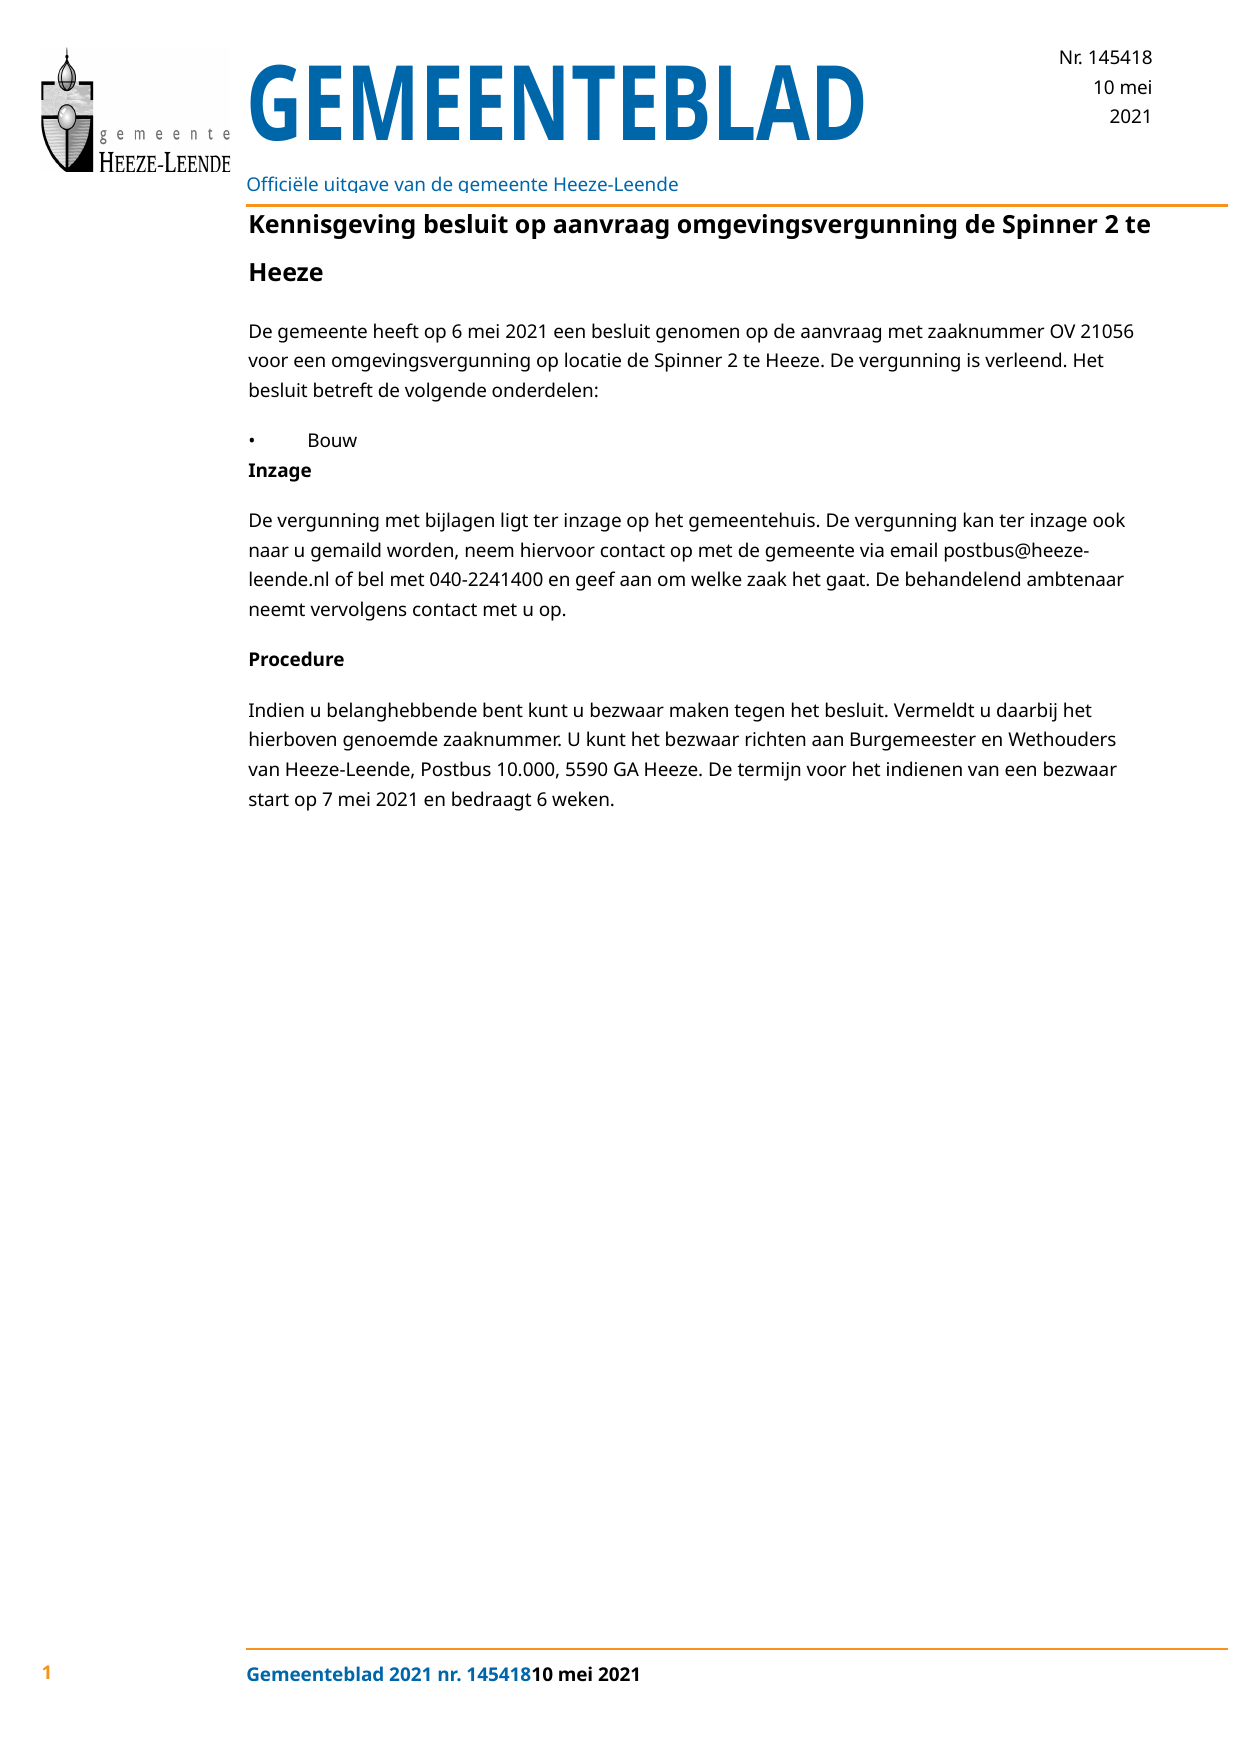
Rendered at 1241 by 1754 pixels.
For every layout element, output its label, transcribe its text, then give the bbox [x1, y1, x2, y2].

text Indien u belanghebbende bent kunt u bezwaar maken tegen het besluit. Vermeldt u daarbij het hierboven genoemde zaaknummer. U kunt het bezwaar richten aan Burgemeester en Wethouders van Heeze-Leende, Postbus 10.000, 5590 GA Heeze. De termijn voor het indienen van een bezwaar start op 7 mei 2021 en bedraagt 6 weken. [248, 697, 1152, 812]
picture [41, 47, 231, 172]
text De vergunning met bijlagen ligt ter inzage op het gemeentehuis. De vergunning kan ter inzage ook naar u gemaild worden, neem hiervoor contact op met de gemeente via email postbus@heeze-leende.nl of bel met 040-2241400 en geef aan om welke zaak het gaat. De behandelend ambtenaar neemt vervolgens contact met u op. [248, 507, 1152, 622]
text Procedure [248, 647, 1152, 672]
text De gemeente heeft op 6 mei 2021 een besluit genomen op de aanvraag met zaaknummer OV 21056 voor een omgevingsvergunning op locatie de Spinner 2 te Heeze. De vergunning is verleend. Het besluit betreft de volgende onderdelen: [248, 318, 1152, 403]
text Kennisgeving besluit op aanvraag omgevingsvergunning de Spinner 2 te Heeze [248, 207, 1152, 288]
list Bouw [248, 427, 1152, 453]
text Inzage [248, 457, 1152, 483]
